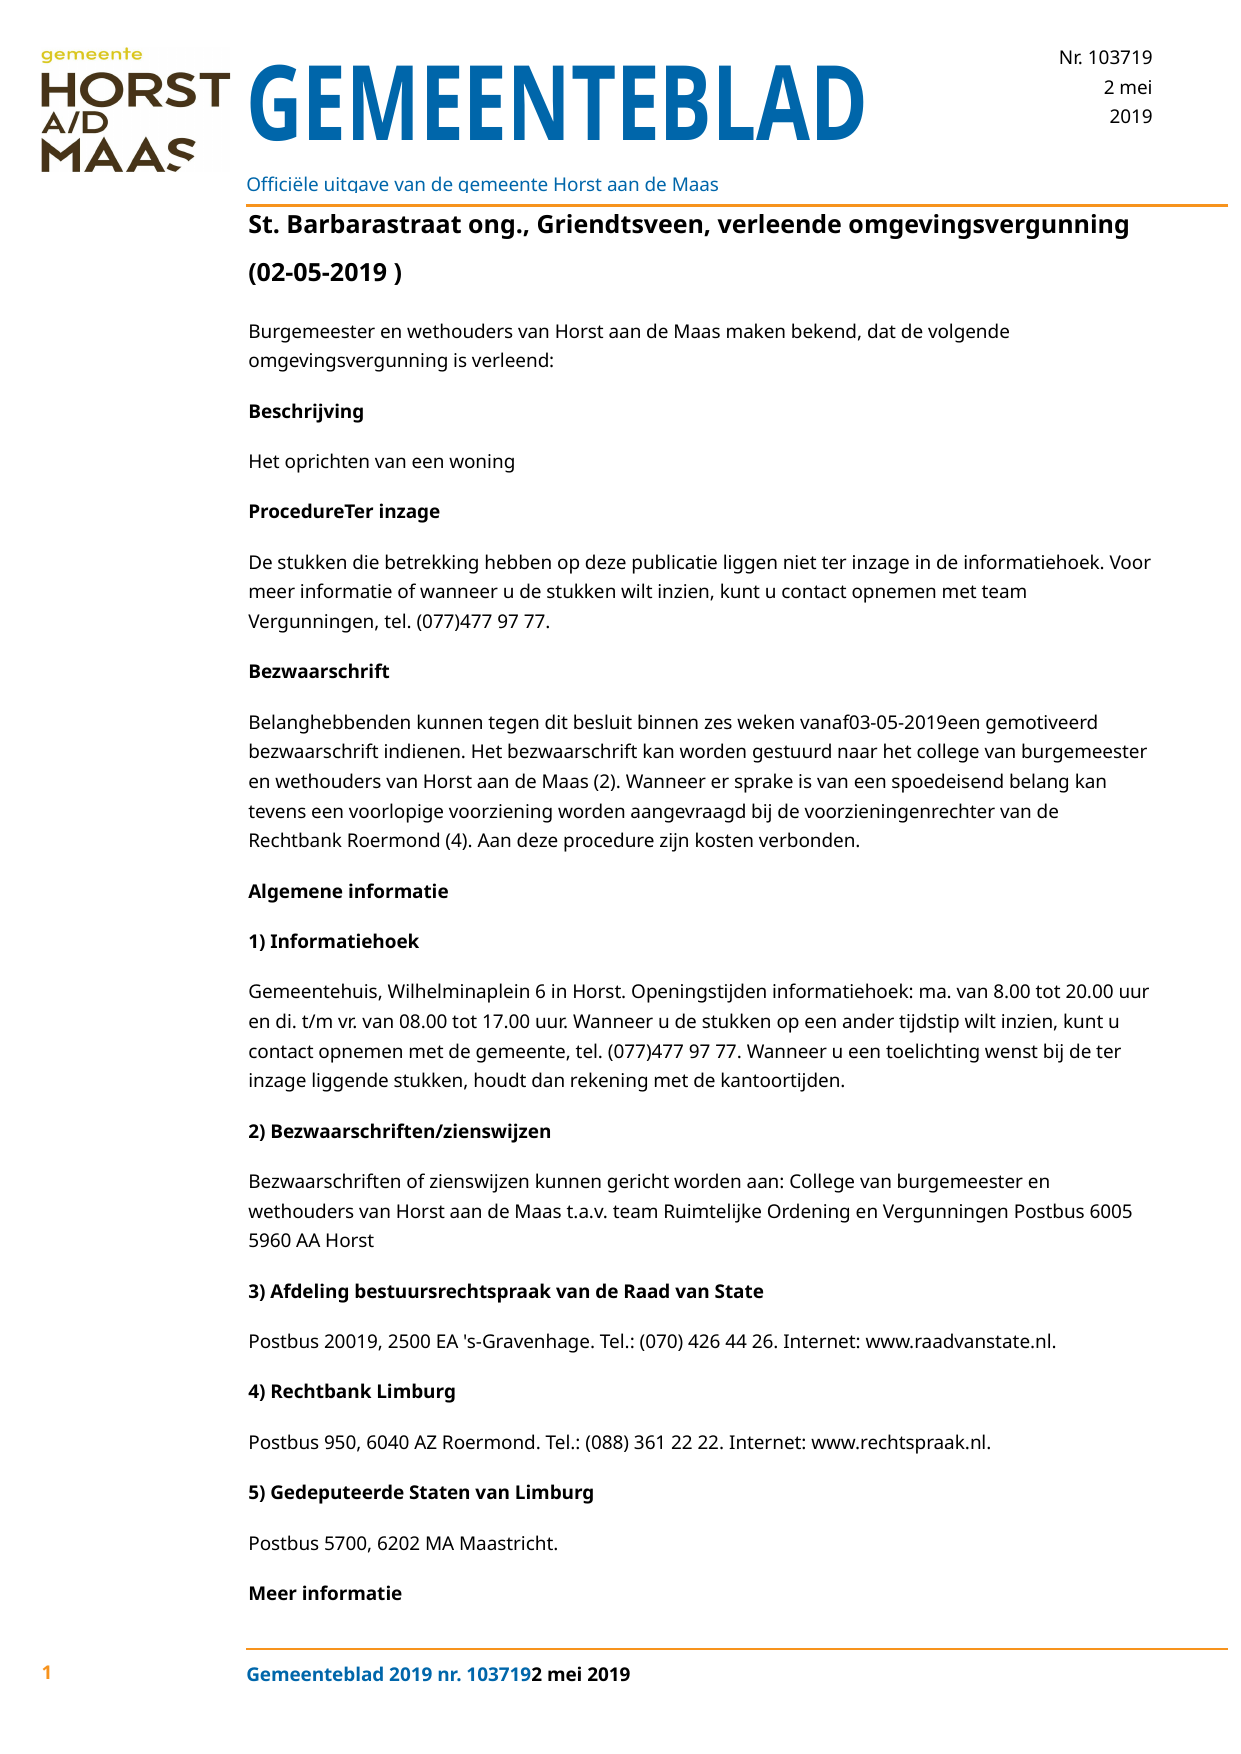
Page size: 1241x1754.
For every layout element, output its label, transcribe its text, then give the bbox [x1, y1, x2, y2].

text 2) Bezwaarschriften/zienswijzen [248, 1118, 1152, 1144]
text Gemeentehuis, Wilhelminaplein 6 in Horst. Openingstijden informatiehoek: ma. van 8.00 tot 20.00 uur en di. t/m vr. van 08.00 tot 17.00 uur. Wanneer u de stukken op een ander tijdstip wilt inzien, kunt u contact opnemen met de gemeente, tel. (077)477 97 77. Wanneer u een toelichting wenst bij de ter inzage liggende stukken, houdt dan rekening met de kantoortijden. [248, 979, 1152, 1093]
text Algemene informatie [248, 878, 1152, 904]
text Postbus 5700, 6202 MA Maastricht. [248, 1530, 1152, 1556]
text Postbus 20019, 2500 EA 's-Gravenhage. Tel.: (070) 426 44 26. Internet: www.raadvanstate.nl. [248, 1328, 1152, 1354]
picture [41, 47, 231, 172]
text ProcedureTer inzage [248, 499, 1152, 524]
text 4) Rechtbank Limburg [248, 1379, 1152, 1404]
text Bezwaarschriften of zienswijzen kunnen gericht worden aan: College van burgemeester en wethouders van Horst aan de Maas t.a.v. team Ruimtelijke Ordening en Vergunningen Postbus 6005 5960 AA Horst [248, 1168, 1152, 1253]
text St. Barbarastraat ong., Griendtsveen, verleende omgevingsvergunning (02-05-2019 ) [248, 207, 1152, 288]
text De stukken die betrekking hebben op deze publicatie liggen niet ter inzage in de informatiehoek. Voor meer informatie of wanneer u de stukken wilt inzien, kunt u contact opnemen met team Vergunningen, tel. (077)477 97 77. [248, 549, 1152, 634]
text 3) Afdeling bestuursrechtspraak van de Raad van State [248, 1278, 1152, 1304]
text Postbus 950, 6040 AZ Roermond. Tel.: (088) 361 22 22. Internet: www.rechtspraak.nl. [248, 1429, 1152, 1455]
text Het oprichten van een woning [248, 448, 1152, 474]
text Beschrijving [248, 398, 1152, 424]
text Bezwaarschrift [248, 659, 1152, 684]
text 1) Informatiehoek [248, 928, 1152, 954]
text Belanghebbenden kunnen tegen dit besluit binnen zes weken vanaf03-05-2019een gemotiveerd bezwaarschrift indienen. Het bezwaarschrift kan worden gestuurd naar het college van burgemeester en wethouders van Horst aan de Maas (2). Wanneer er sprake is van een spoedeisend belang kan tevens een voorlopige voorziening worden aangevraagd bij de voorzieningenrechter van de Rechtbank Roermond (4). Aan deze procedure zijn kosten verbonden. [248, 709, 1152, 853]
text Meer informatie [248, 1580, 1152, 1606]
text Burgemeester en wethouders van Horst aan de Maas maken bekend, dat de volgende omgevingsvergunning is verleend: [248, 318, 1152, 373]
text 5) Gedeputeerde Staten van Limburg [248, 1479, 1152, 1505]
